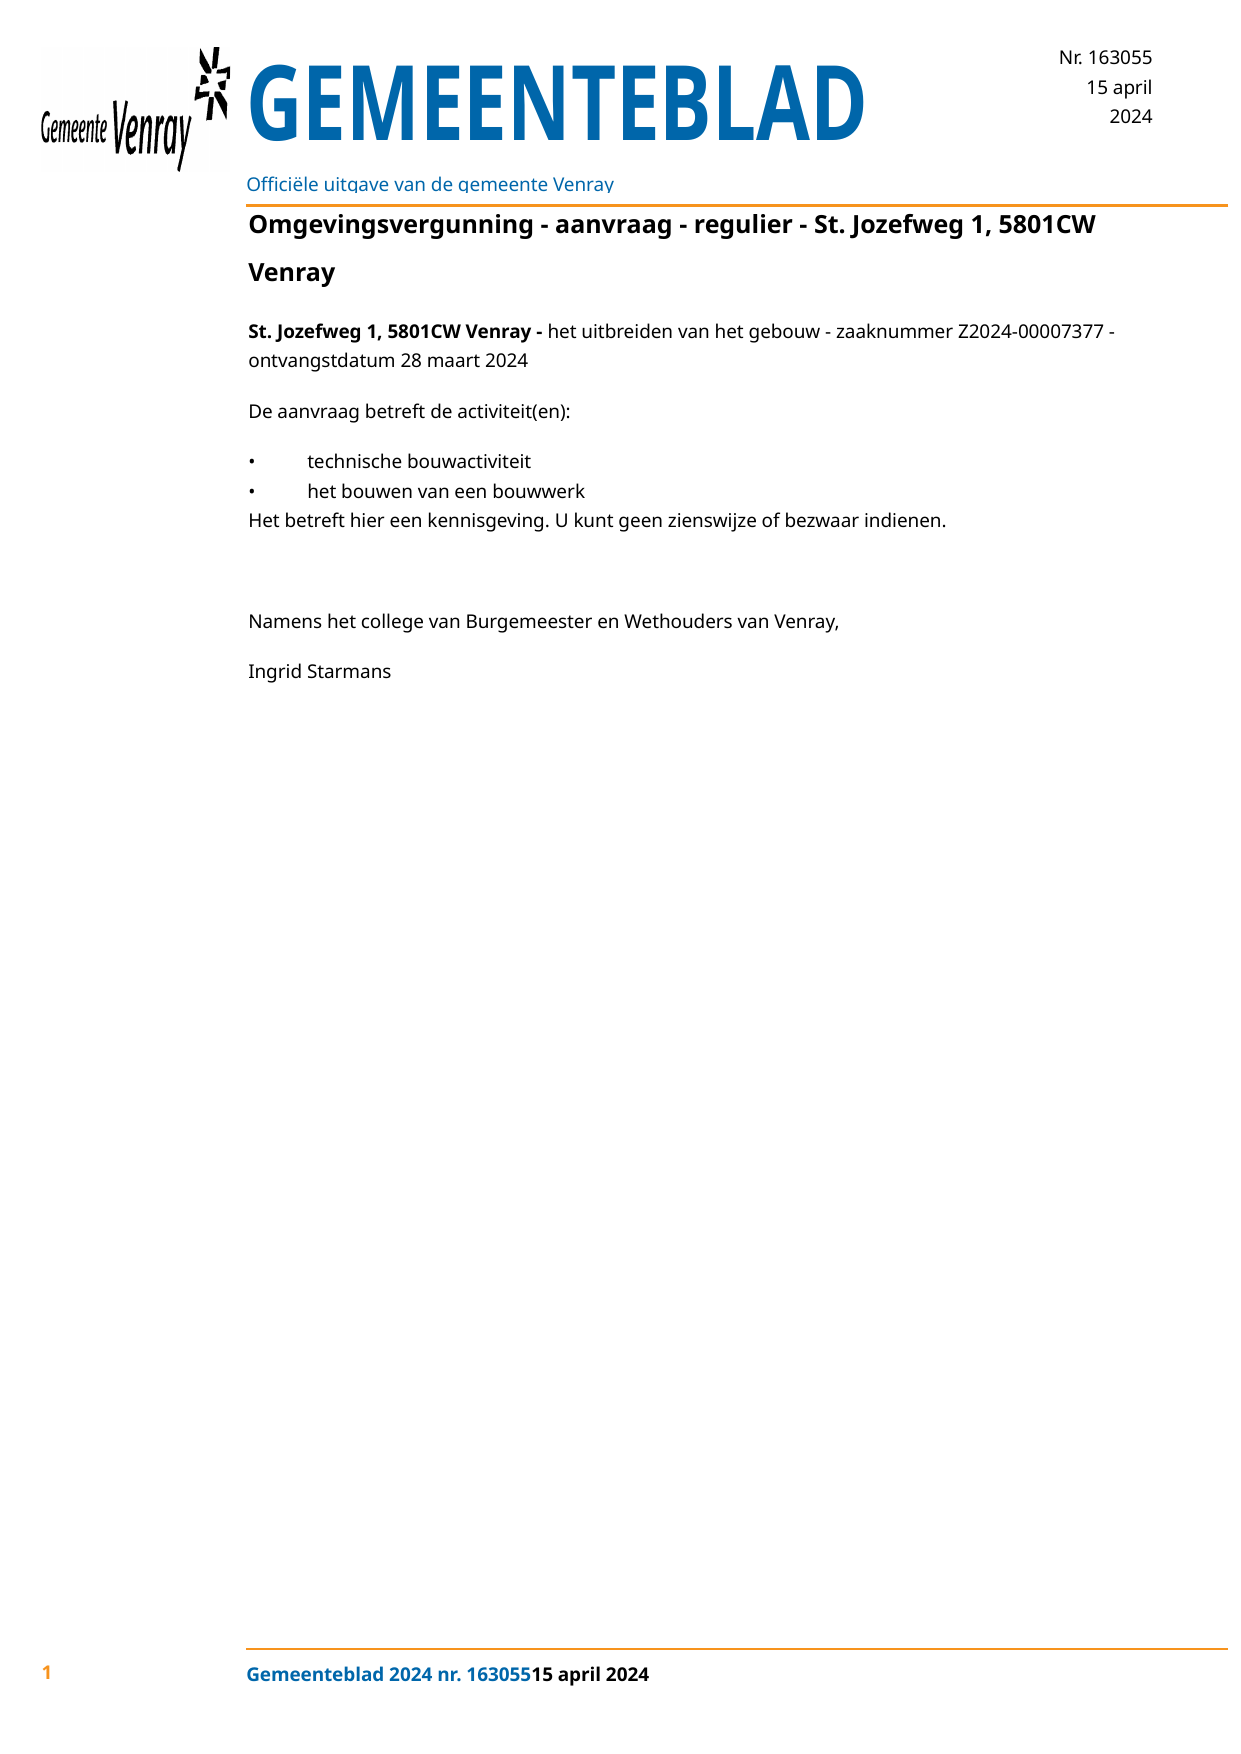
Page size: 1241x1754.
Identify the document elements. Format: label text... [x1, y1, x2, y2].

list het bouwen van een bouwwerk [248, 478, 1152, 504]
text Ingrid Starmans [248, 659, 1152, 684]
text Namens het college van Burgemeester en Wethouders van Venray, [248, 608, 1152, 634]
text Omgevingsvergunning - aanvraag - regulier - St. Jozefweg 1, 5801CW Venray [248, 207, 1152, 288]
picture [41, 47, 231, 172]
text Het betreft hier een kennisgeving. U kunt geen zienswijze of bezwaar indienen. [248, 507, 1152, 533]
text St. Jozefweg 1, 5801CW Venray - het uitbreiden van het gebouw - zaaknummer Z2024-00007377 - ontvangstdatum 28 maart 2024 [248, 318, 1152, 373]
list technische bouwactiviteit [248, 448, 1152, 474]
text De aanvraag betreft de activiteit(en): [248, 398, 1152, 424]
